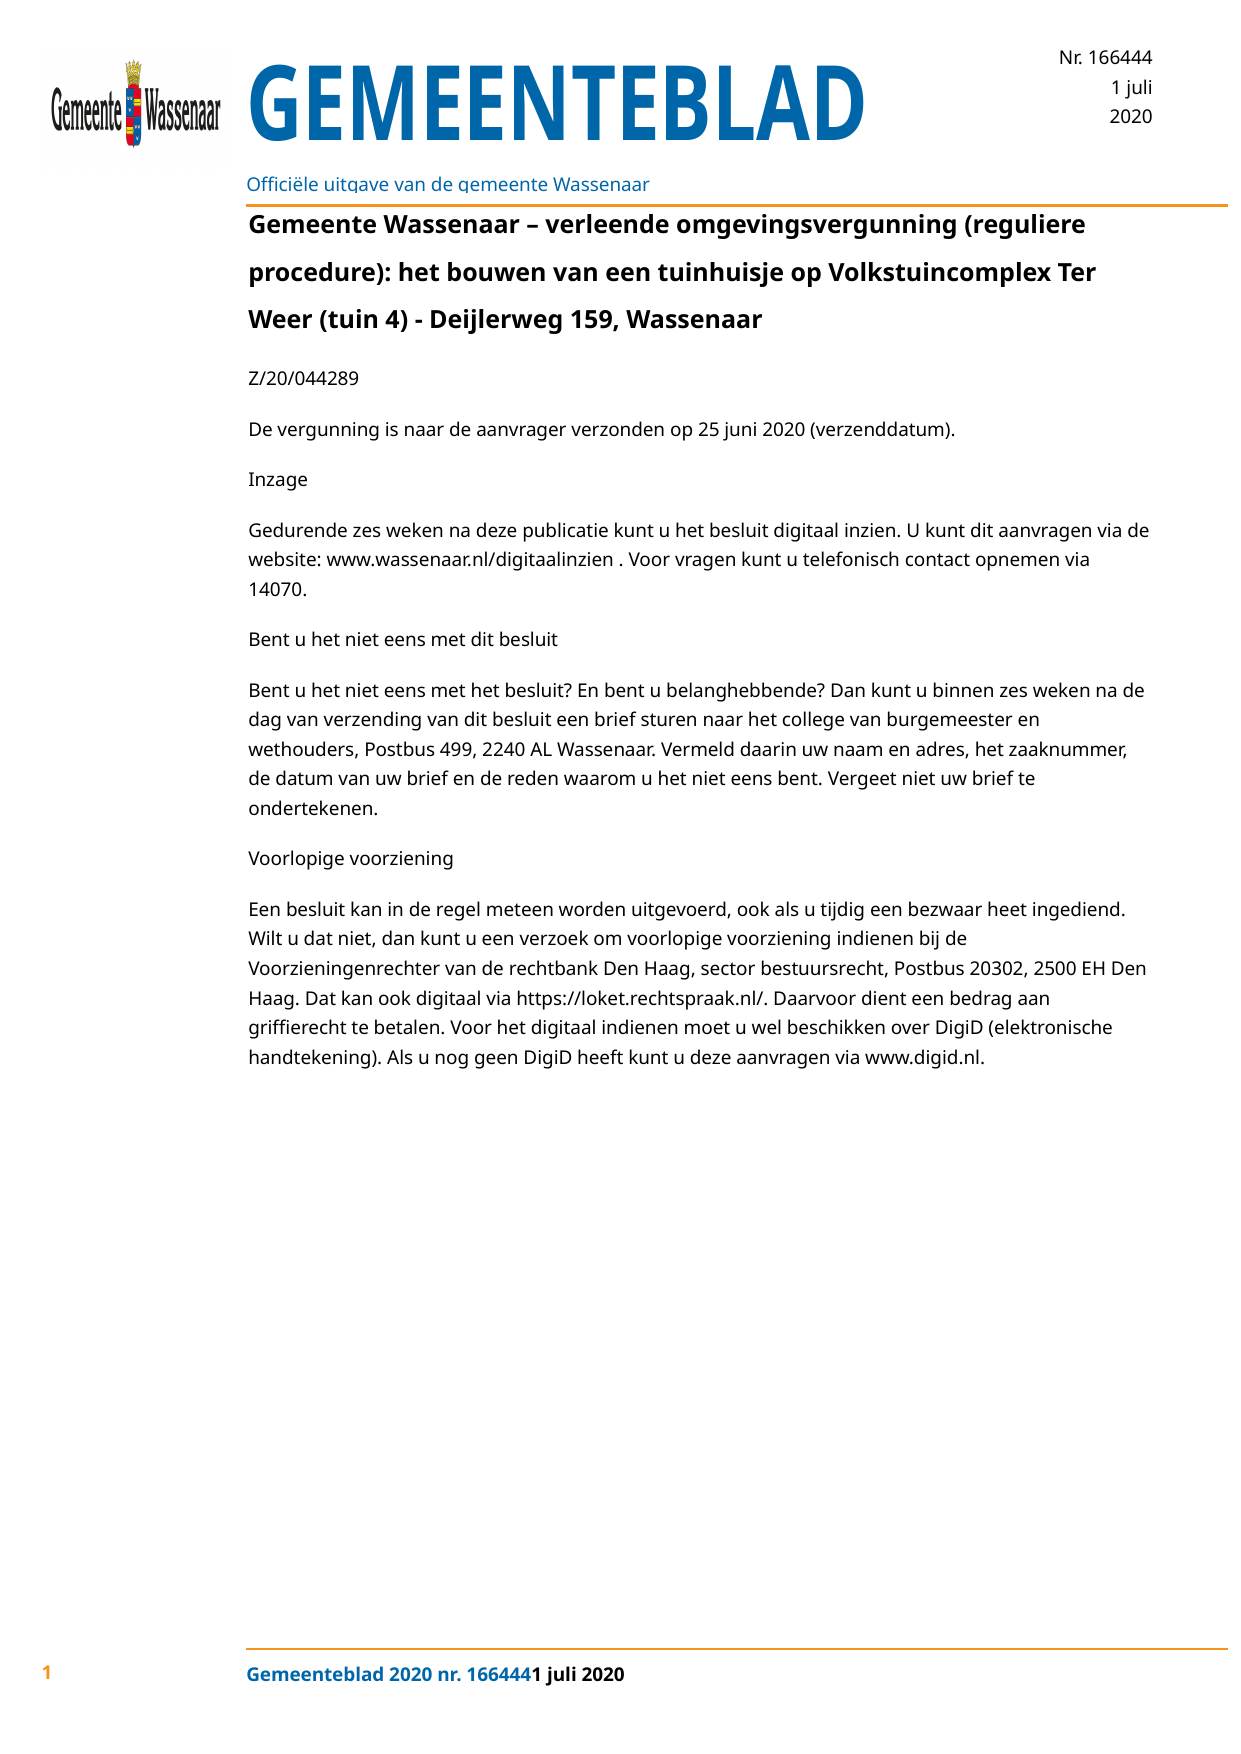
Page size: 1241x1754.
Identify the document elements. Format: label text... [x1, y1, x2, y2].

text Gemeente Wassenaar – verleende omgevingsvergunning (reguliere procedure): het bouwen van een tuinhuisje op Volkstuincomplex Ter Weer (tuin 4) - Deijlerweg 159, Wassenaar [248, 207, 1152, 336]
picture [41, 47, 231, 172]
text Bent u het niet eens met het besluit? En bent u belanghebbende? Dan kunt u binnen zes weken na de dag van verzending van dit besluit een brief sturen naar het college van burgemeester en wethouders, Postbus 499, 2240 AL Wassenaar. Vermeld daarin uw naam en adres, het zaaknummer, de datum van uw brief en de reden waarom u het niet eens bent. Vergeet niet uw brief te ondertekenen. [248, 677, 1152, 821]
text Voorlopige voorziening [248, 846, 1152, 871]
text Bent u het niet eens met dit besluit [248, 626, 1152, 652]
text Inzage [248, 466, 1152, 492]
text Gedurende zes weken na deze publicatie kunt u het besluit digitaal inzien. U kunt dit aanvragen via de website: www.wassenaar.nl/digitaalinzien . Voor vragen kunt u telefonisch contact opnemen via 14070. [248, 517, 1152, 602]
text De vergunning is naar de aanvrager verzonden op 25 juni 2020 (verzenddatum). [248, 416, 1152, 442]
text Een besluit kan in de regel meteen worden uitgevoerd, ook als u tijdig een bezwaar heet ingediend. Wilt u dat niet, dan kunt u een verzoek om voorlopige voorziening indienen bij de Voorzieningenrechter van de rechtbank Den Haag, sector bestuursrecht, Postbus 20302, 2500 EH Den Haag. Dat kan ook digitaal via https://loket.rechtspraak.nl/. Daarvoor dient een bedrag aan griffierecht te betalen. Voor het digitaal indienen moet u wel beschikken over DigiD (elektronische handtekening). Als u nog geen DigiD heeft kunt u deze aanvragen via www.digid.nl. [248, 896, 1152, 1069]
text Z/20/044289 [248, 366, 1152, 391]
